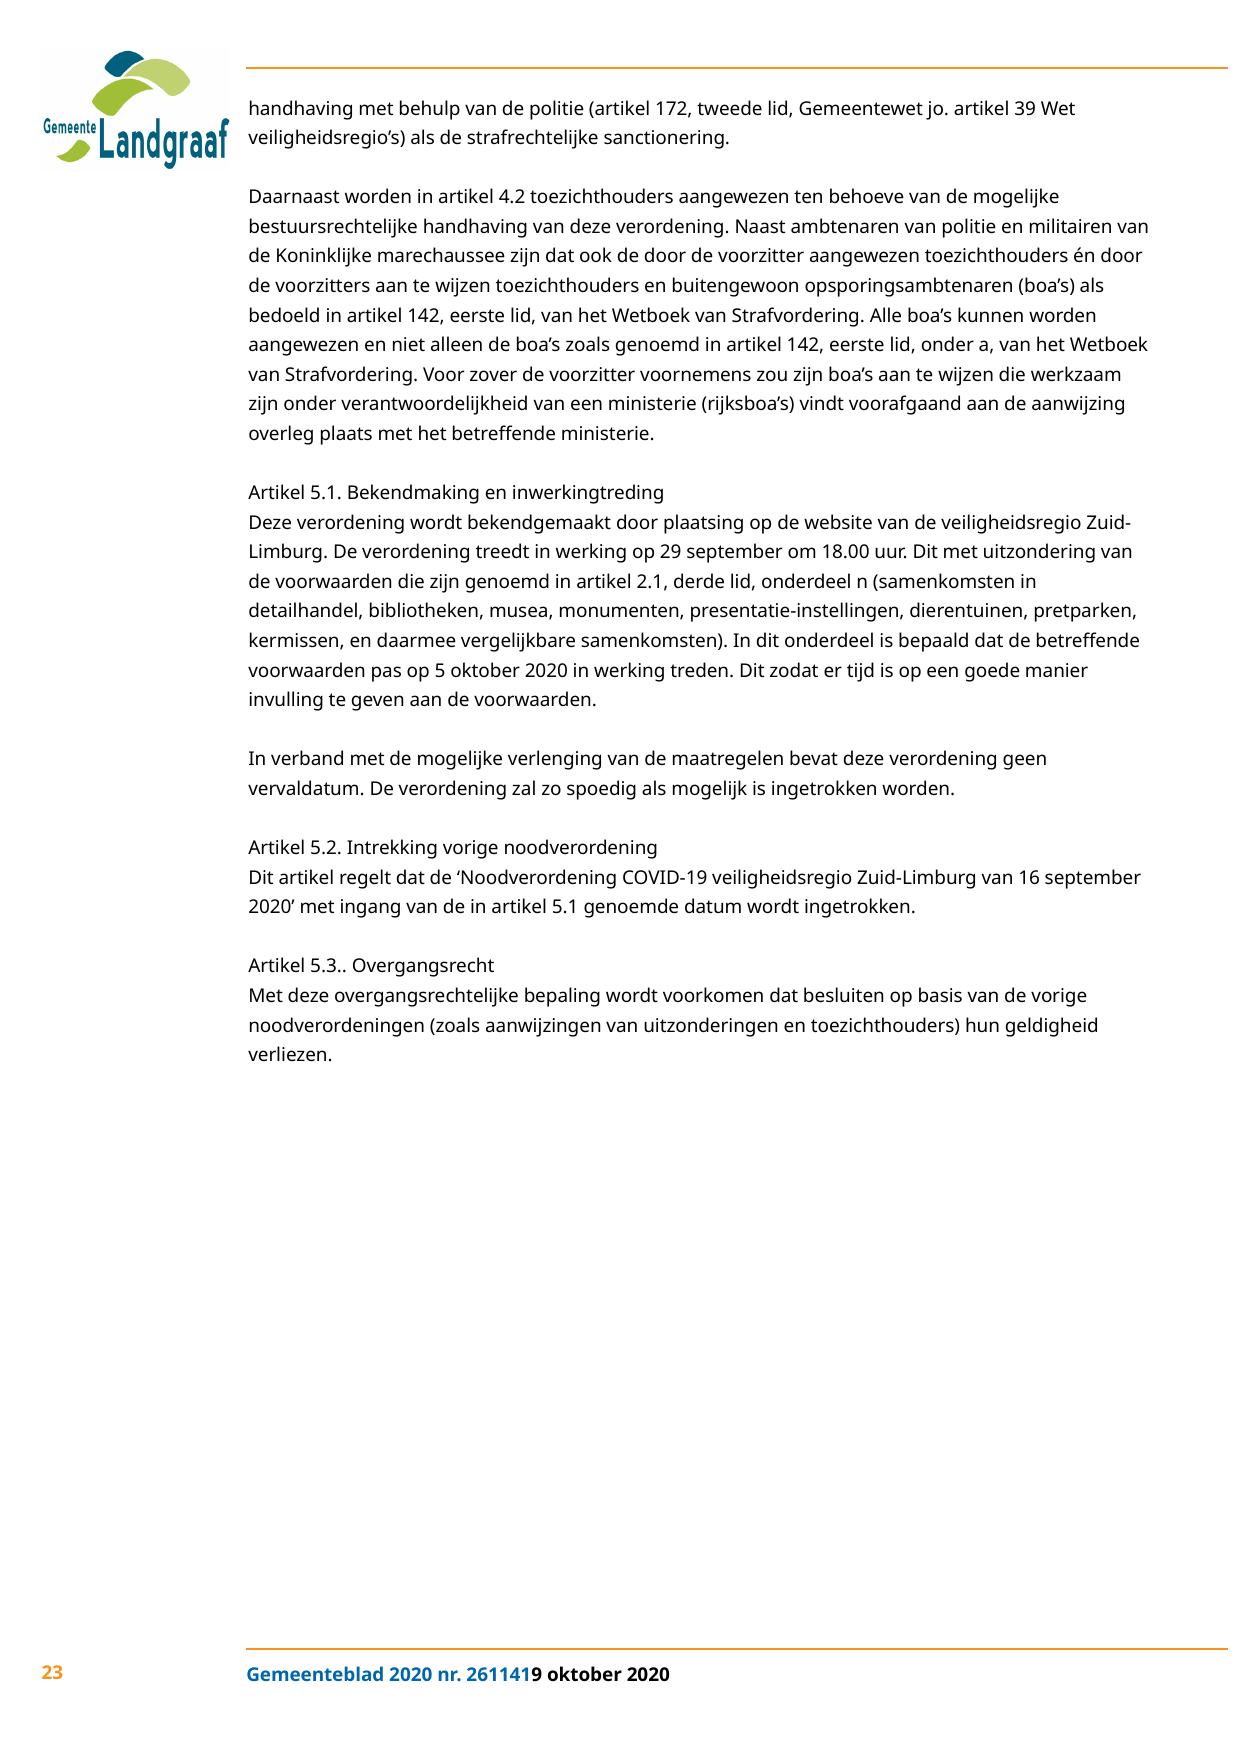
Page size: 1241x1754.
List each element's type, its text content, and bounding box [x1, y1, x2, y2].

text Artikel 5.3.. Overgangsrecht [248, 953, 1152, 978]
text Artikel 5.1. Bekendmaking en inwerkingtreding [248, 479, 1152, 505]
text Artikel 5.2. Intrekking vorige noodverordening [248, 834, 1152, 860]
picture [41, 47, 231, 172]
text In verband met de mogelijke verlenging van de maatregelen bevat deze verordening geen vervaldatum. De verordening zal zo spoedig als mogelijk is ingetrokken worden. [248, 746, 1152, 801]
text Deze verordening wordt bekendgemaakt door plaatsing op de website van de veiligheidsregio Zuid-Limburg. De verordening treedt in werking op 29 september om 18.00 uur. Dit met uitzondering van de voorwaarden die zijn genoemd in artikel 2.1, derde lid, onderdeel n (samenkomsten in detailhandel, bibliotheken, musea, monumenten, presentatie-instellingen, dierentuinen, pretparken, kermissen, en daarmee vergelijkbare samenkomsten). In dit onderdeel is bepaald dat de betreffende voorwaarden pas op 5 oktober 2020 in werking treden. Dit zodat er tijd is op een goede manier invulling te geven aan de voorwaarden. [248, 509, 1152, 712]
text Met deze overgangsrechtelijke bepaling wordt voorkomen dat besluiten op basis van de vorige noodverordeningen (zoals aanwijzingen van uitzonderingen en toezichthouders) hun geldigheid verliezen. [248, 982, 1152, 1067]
text Daarnaast worden in artikel 4.2 toezichthouders aangewezen ten behoeve van de mogelijke bestuursrechtelijke handhaving van deze verordening. Naast ambtenaren van politie en militairen van de Koninklijke marechaussee zijn dat ook de door de voorzitter aangewezen toezichthouders én door de voorzitters aan te wijzen toezichthouders en buitengewoon opsporingsambtenaren (boa’s) als bedoeld in artikel 142, eerste lid, van het Wetboek van Strafvordering. Alle boa’s kunnen worden aangewezen en niet alleen de boa’s zoals genoemd in artikel 142, eerste lid, onder a, van het Wetboek van Strafvordering. Voor zover de voorzitter voornemens zou zijn boa’s aan te wijzen die werkzaam zijn onder verantwoordelijkheid van een ministerie (rijksboa’s) vindt voorafgaand aan de aanwijzing overleg plaats met het betreffende ministerie. [248, 183, 1152, 446]
text handhaving met behulp van de politie (artikel 172, tweede lid, Gemeentewet jo. artikel 39 Wet veiligheidsregio’s) als de strafrechtelijke sanctionering. [248, 95, 1152, 150]
text Dit artikel regelt dat de ‘Noodverordening COVID-19 veiligheidsregio Zuid-Limburg van 16 september 2020’ met ingang van de in artikel 5.1 genoemde datum wordt ingetrokken. [248, 864, 1152, 919]
